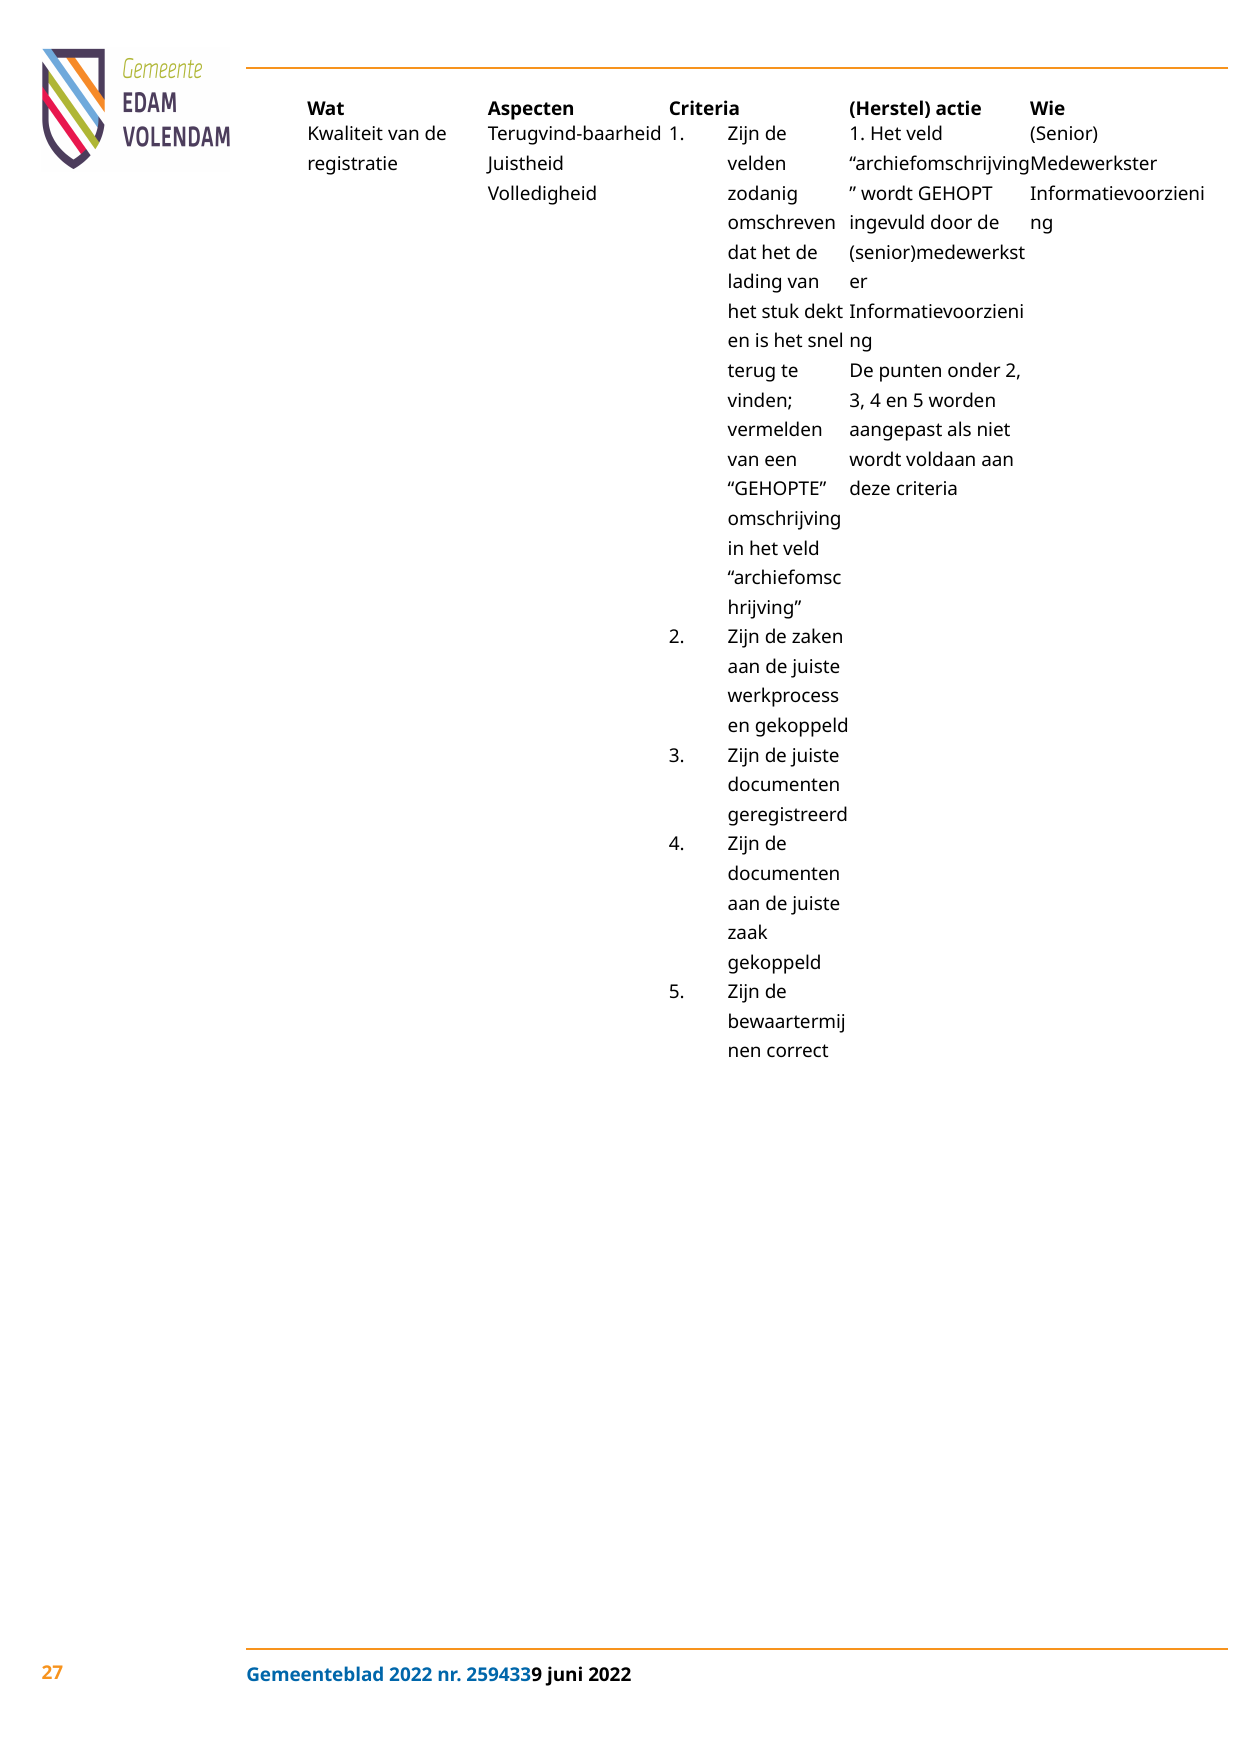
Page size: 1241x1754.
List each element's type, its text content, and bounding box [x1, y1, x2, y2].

table_cell Terugvind-baarheid Juistheid Volledigheid [488, 121, 668, 1063]
table_header Aspecten [488, 95, 668, 121]
table_header Criteria [669, 95, 849, 121]
table_cell (Senior) Medewerkster Informatievoorziening [1030, 121, 1211, 1063]
table_header (Herstel) actie [849, 95, 1030, 121]
table_header Wie [1030, 95, 1211, 121]
table_cell Kwaliteit van de registratie [307, 121, 488, 1063]
picture [41, 47, 231, 172]
table_cell Zijn de velden zodanig omschreven dat het de lading van het stuk dekt en is het snel terug te vinden; vermelden van een “GEHOPTE” omschrijving in het veld “archiefomschrijving” Zijn de zaken aan de juiste werkprocessen gekoppeld Zijn de juiste documenten geregistreerd Zijn de documenten aan de juiste zaak gekoppeld Zijn de bewaartermijnen correct [669, 121, 849, 1063]
table_header Wat [307, 95, 488, 121]
table_cell 1. Het veld “archiefomschrijving” wordt GEHOPT ingevuld door de (senior)medewerkster Informatievoorziening De punten onder 2, 3, 4 en 5 worden aangepast als niet wordt voldaan aan deze criteria [849, 121, 1030, 1063]
